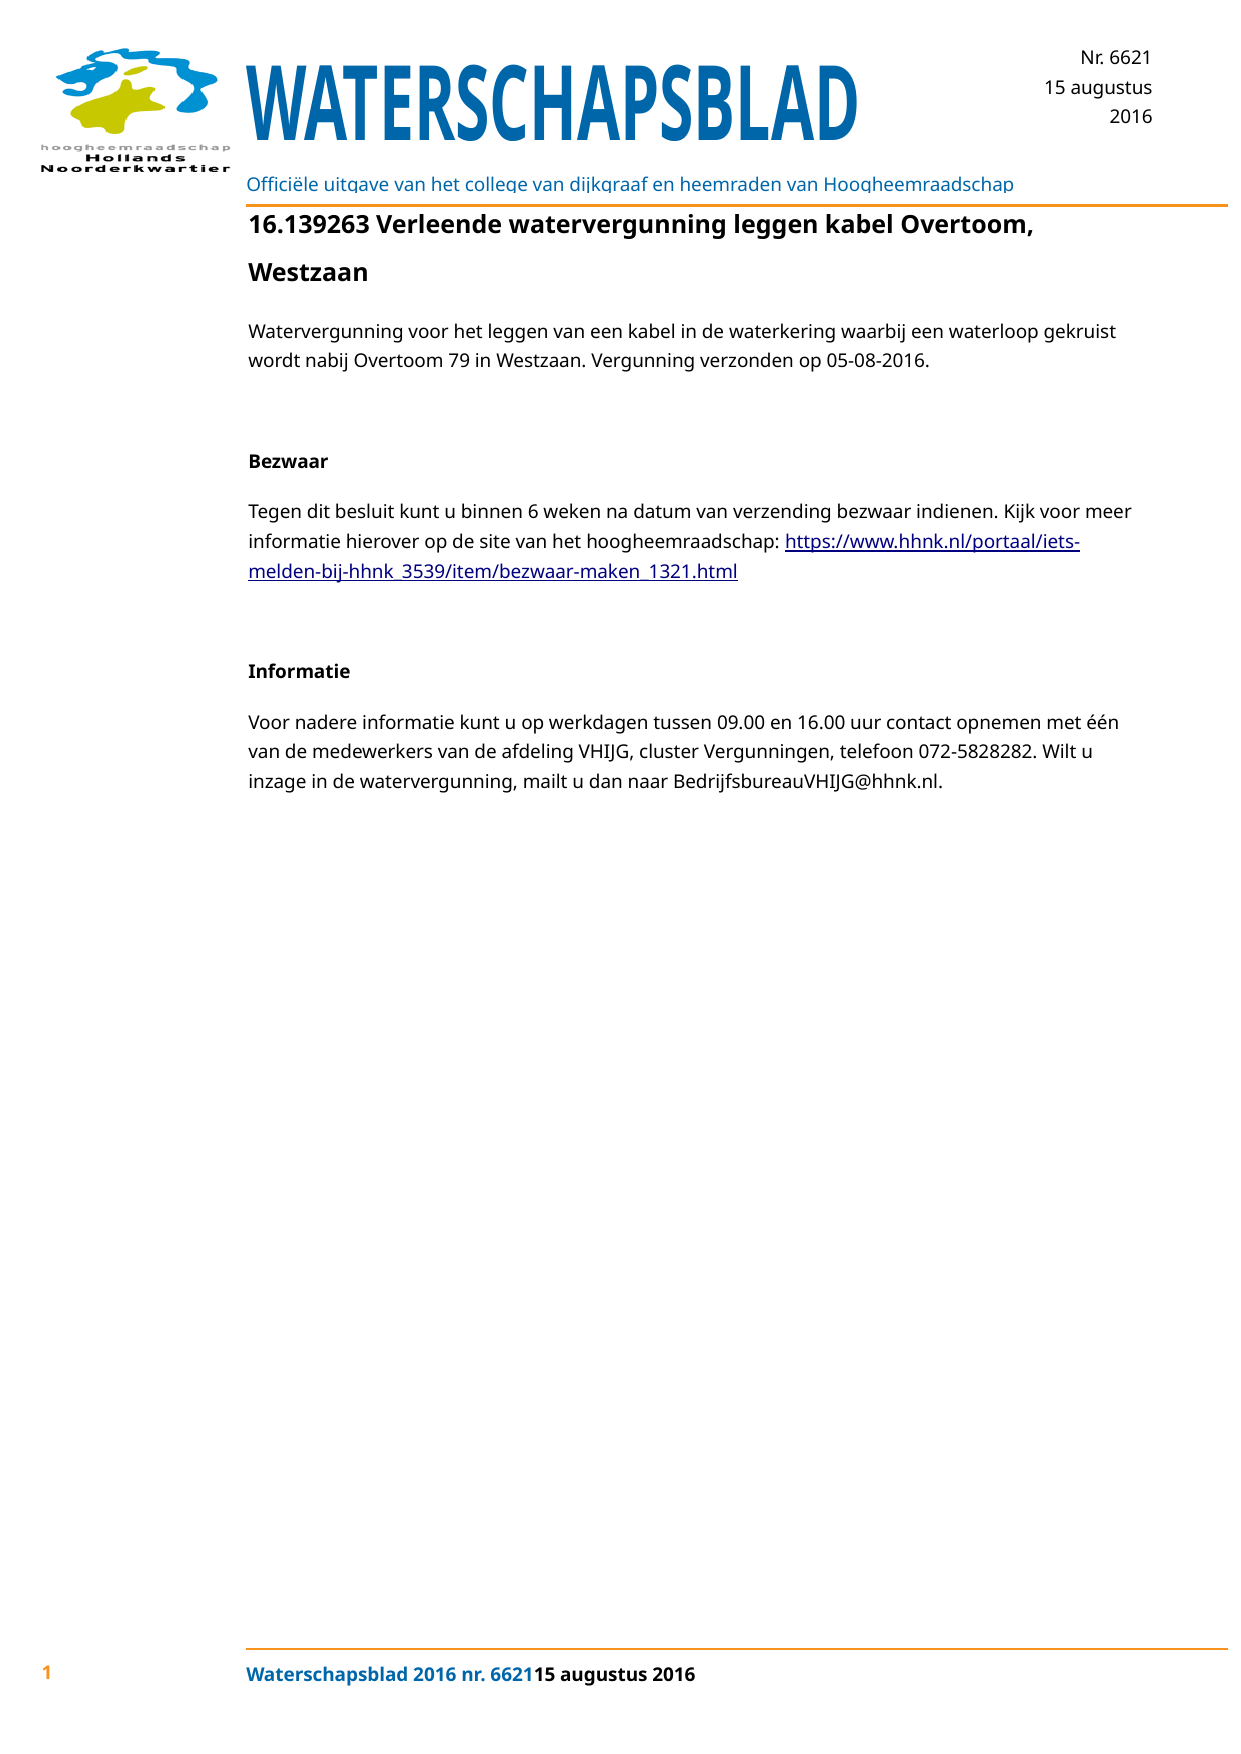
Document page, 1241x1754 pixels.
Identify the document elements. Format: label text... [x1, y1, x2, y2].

text Watervergunning voor het leggen van een kabel in de waterkering waarbij een waterloop gekruist wordt nabij Overtoom 79 in Westzaan. Vergunning verzonden op 05-08-2016. [248, 318, 1152, 373]
text 16.139263 Verleende watervergunning leggen kabel Overtoom, Westzaan [248, 207, 1152, 288]
text Informatie [248, 659, 1152, 684]
text Bezwaar [248, 448, 1152, 474]
text Tegen dit besluit kunt u binnen 6 weken na datum van verzending bezwaar indienen. Kijk voor meer informatie hierover op de site van het hoogheemraadschap: https://www.hhnk.nl/portaal/iets-melden-bij-hhnk_3539/item/bezwaar-maken_1321.html [248, 499, 1152, 584]
picture [41, 47, 231, 172]
text Voor nadere informatie kunt u op werkdagen tussen 09.00 en 16.00 uur contact opnemen met één van de medewerkers van de afdeling VHIJG, cluster Vergunningen, telefoon 072-5828282. Wilt u inzage in de watervergunning, mailt u dan naar BedrijfsbureauVHIJG@hhnk.nl. [248, 709, 1152, 794]
